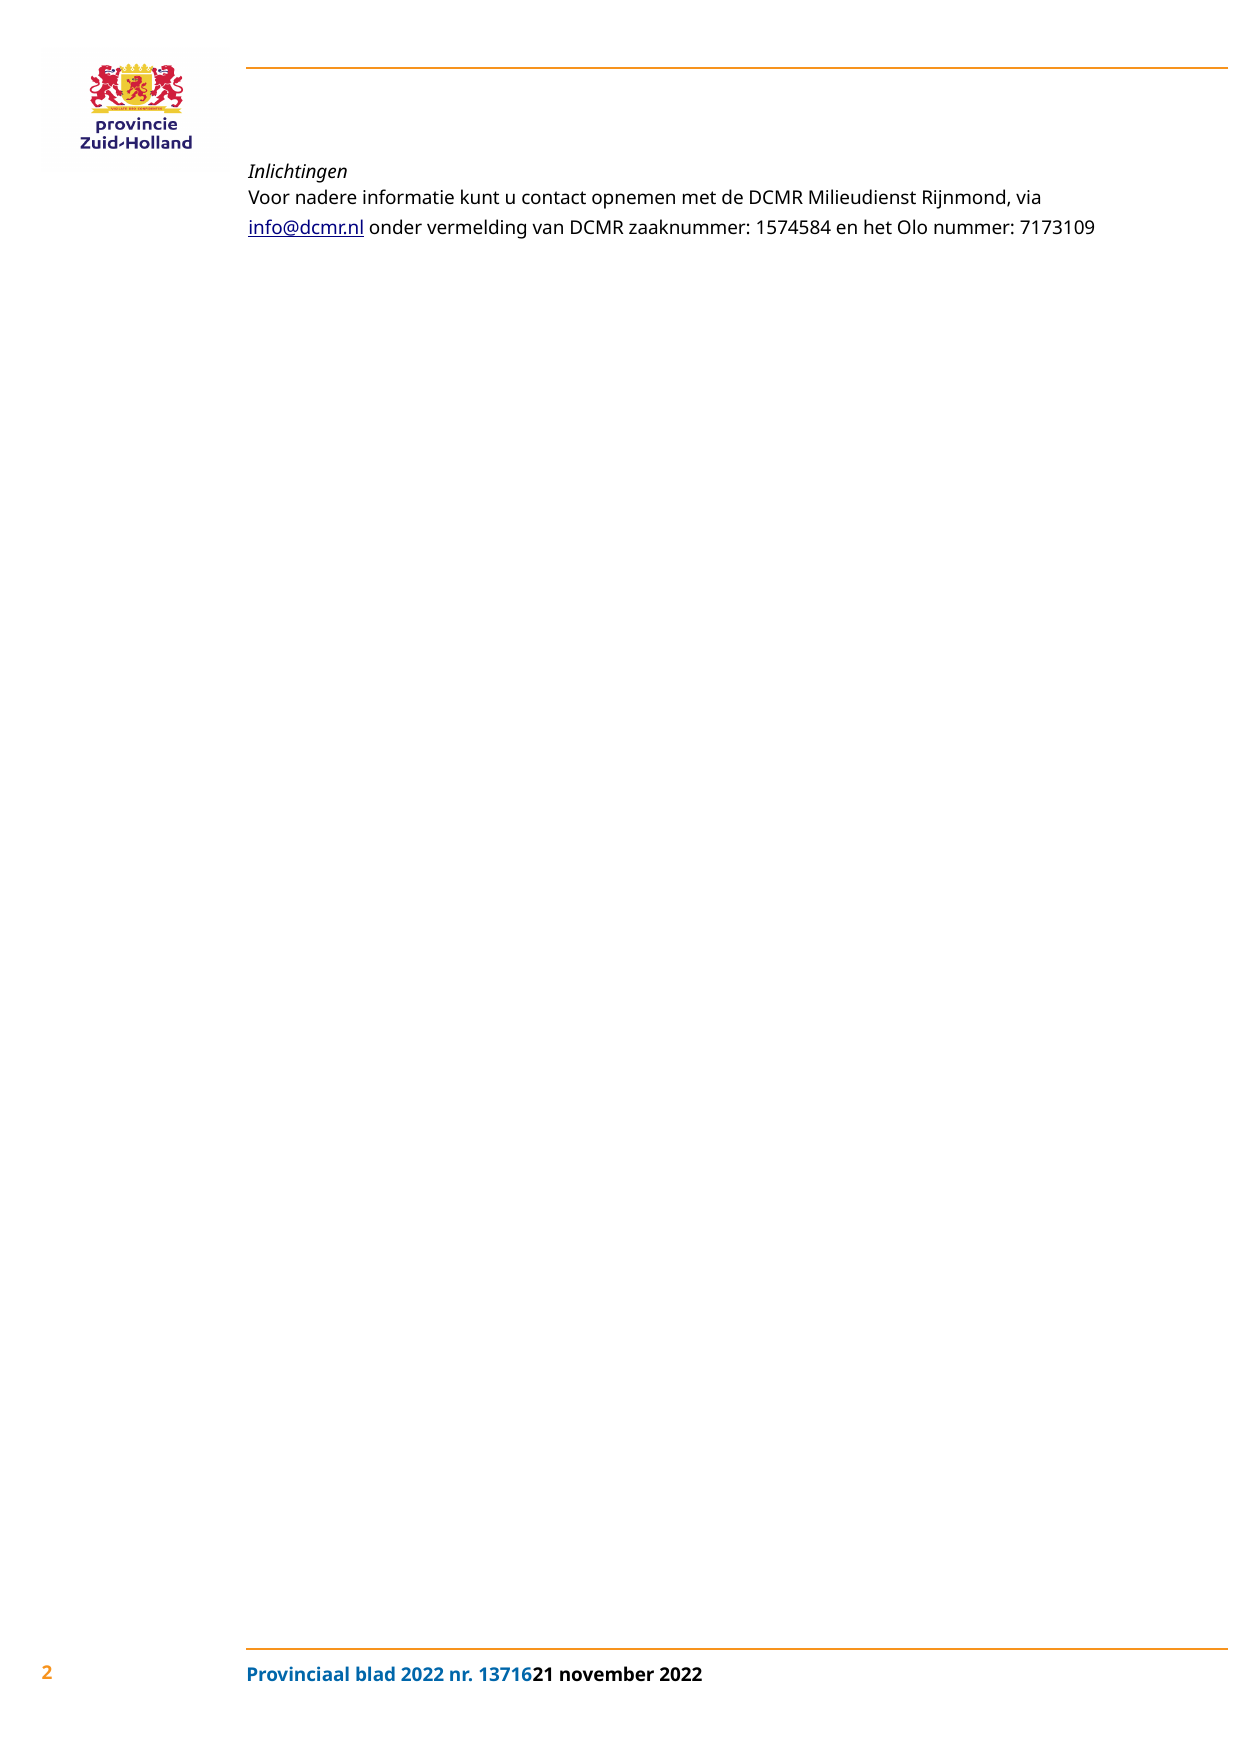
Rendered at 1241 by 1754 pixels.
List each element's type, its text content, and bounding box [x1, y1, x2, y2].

picture [41, 47, 231, 172]
text Voor nadere informatie kunt u contact opnemen met de DCMR Milieudienst Rijnmond, via info@dcmr.nl onder vermelding van DCMR zaaknummer: 1574584 en het Olo nummer: 7173109 [248, 184, 1152, 240]
text Inlichtingen [248, 159, 1152, 184]
